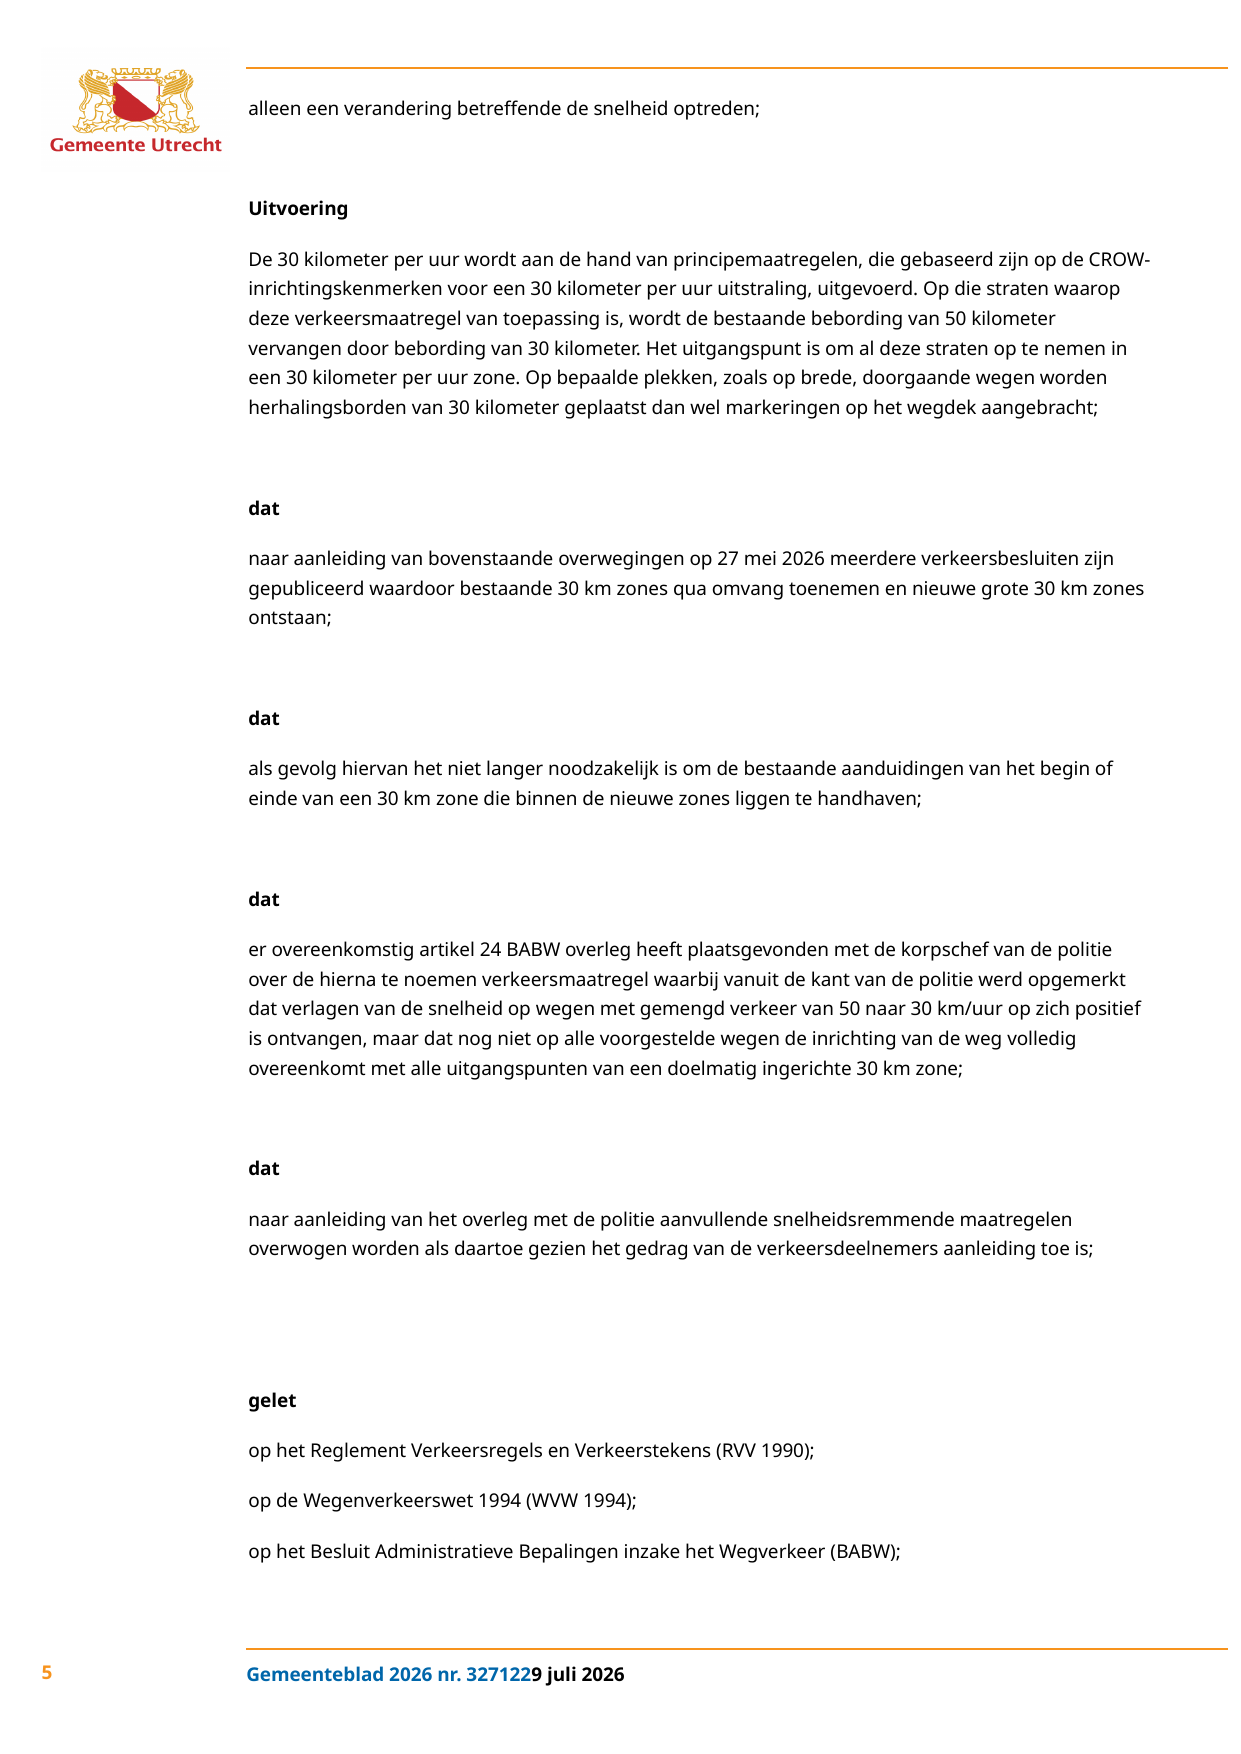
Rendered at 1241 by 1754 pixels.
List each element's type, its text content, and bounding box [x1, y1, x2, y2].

text als gevolg hiervan het niet langer noodzakelijk is om de bestaande aanduidingen van het begin of einde van een 30 km zone die binnen de nieuwe zones liggen te handhaven; [248, 756, 1152, 811]
text dat [248, 886, 1152, 912]
text Uitvoering [248, 196, 1152, 221]
text dat [248, 495, 1152, 521]
text naar aanleiding van bovenstaande overwegingen op 27 mei 2026 meerdere verkeersbesluiten zijn gepubliceerd waardoor bestaande 30 km zones qua omvang toenemen en nieuwe grote 30 km zones ontstaan; [248, 545, 1152, 630]
text er overeenkomstig artikel 24 BABW overleg heeft plaatsgevonden met de korpschef van de politie over de hierna te noemen verkeersmaatregel waarbij vanuit de kant van de politie werd opgemerkt dat verlagen van de snelheid op wegen met gemengd verkeer van 50 naar 30 km/uur op zich positief is ontvangen, maar dat nog niet op alle voorgestelde wegen de inrichting van de weg volledig overeenkomt met alle uitgangspunten van een doelmatig ingerichte 30 km zone; [248, 936, 1152, 1081]
text naar aanleiding van het overleg met de politie aanvullende snelheidsremmende maatregelen overwogen worden als daartoe gezien het gedrag van de verkeersdeelnemers aanleiding toe is; [248, 1206, 1152, 1261]
text alleen een verandering betreffende de snelheid optreden; [248, 95, 1152, 121]
text dat [248, 1156, 1152, 1181]
text op de Wegenverkeerswet 1994 (WVW 1994); [248, 1488, 1152, 1513]
picture [41, 47, 231, 172]
text De 30 kilometer per uur wordt aan de hand van principemaatregelen, die gebaseerd zijn op de CROW-inrichtingskenmerken voor een 30 kilometer per uur uitstraling, uitgevoerd. Op die straten waarop deze verkeersmaatregel van toepassing is, wordt de bestaande bebording van 50 kilometer vervangen door bebording van 30 kilometer. Het uitgangspunt is om al deze straten op te nemen in een 30 kilometer per uur zone. Op bepaalde plekken, zoals op brede, doorgaande wegen worden herhalingsborden van 30 kilometer geplaatst dan wel markeringen op het wegdek aangebracht; [248, 246, 1152, 420]
text op het Besluit Administratieve Bepalingen inzake het Wegverkeer (BABW); [248, 1538, 1152, 1564]
text op het Reglement Verkeersregels en Verkeerstekens (RVV 1990); [248, 1437, 1152, 1463]
text gelet [248, 1387, 1152, 1413]
text dat [248, 705, 1152, 731]
